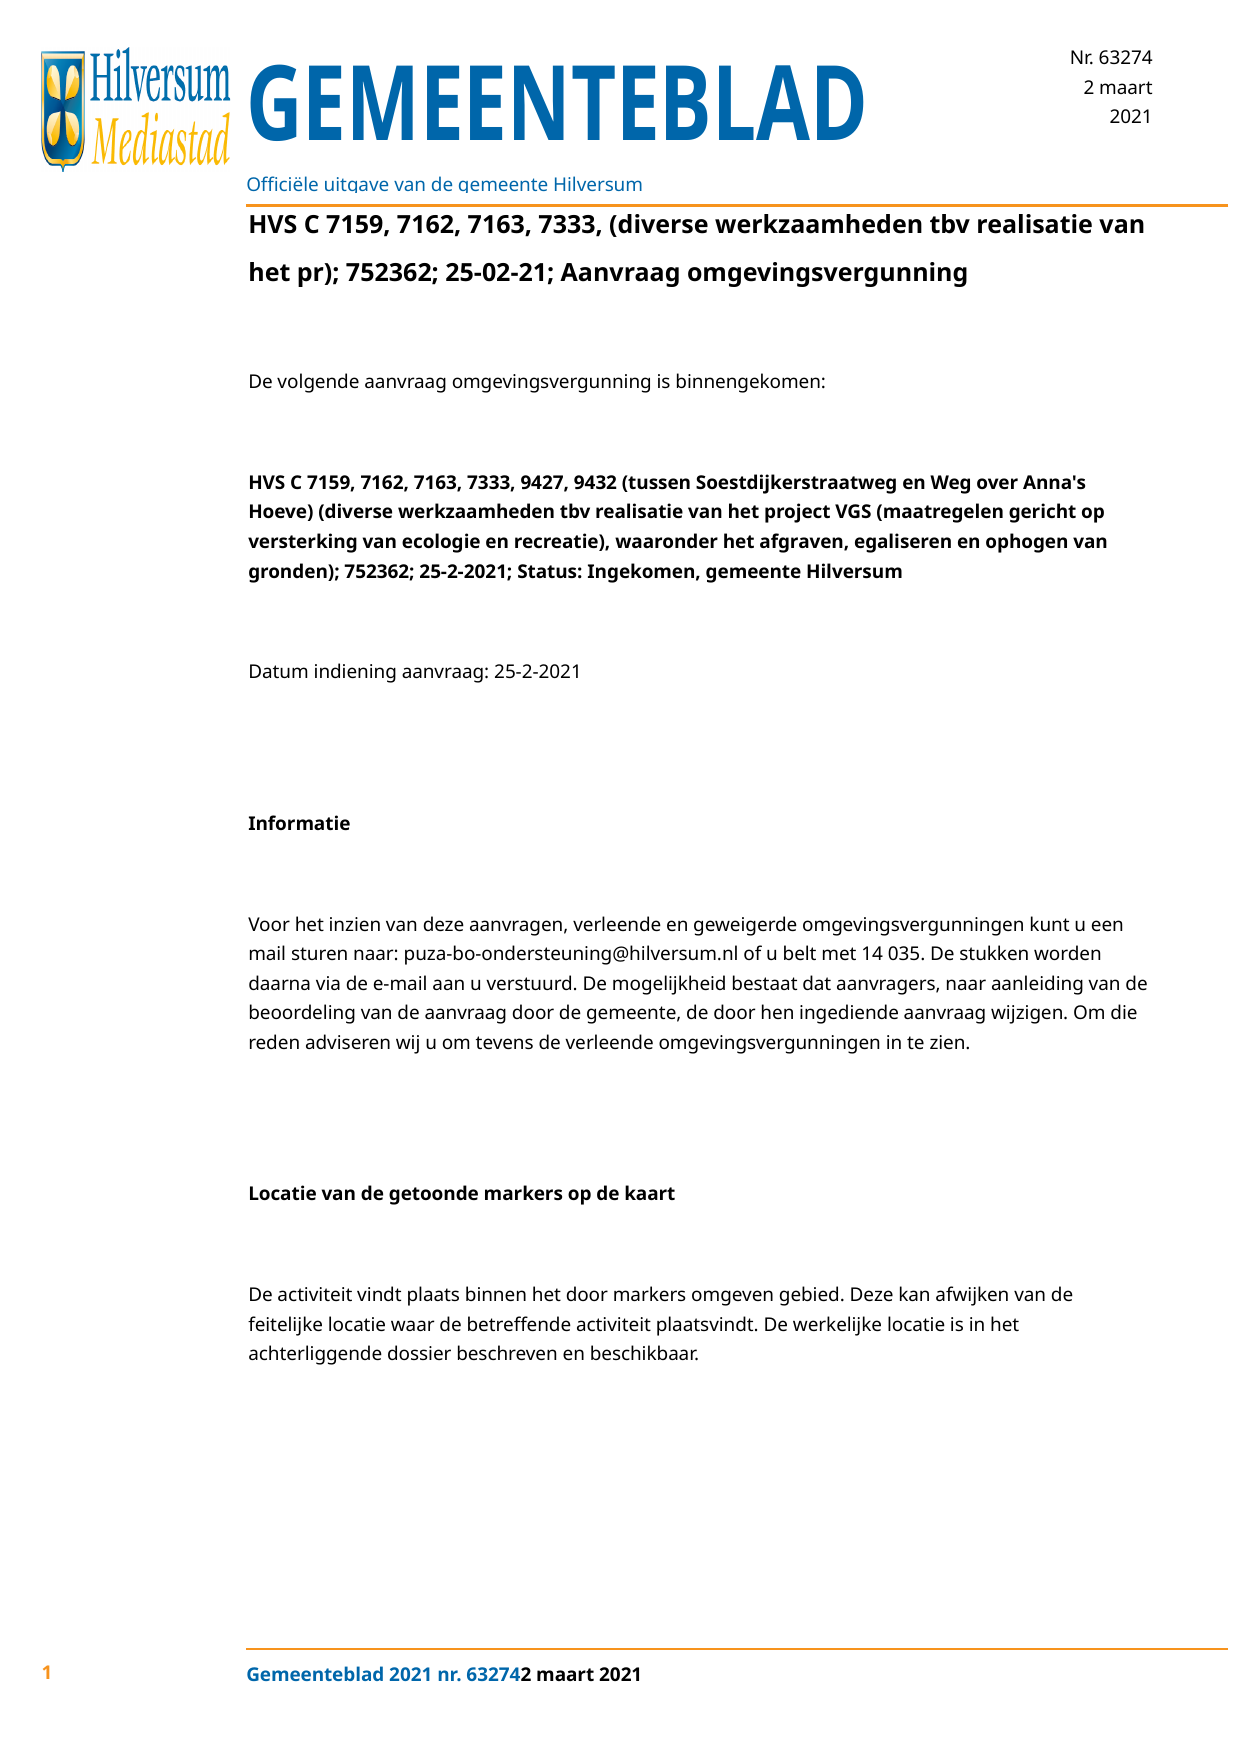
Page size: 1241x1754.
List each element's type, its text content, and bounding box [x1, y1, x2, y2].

text HVS C 7159, 7162, 7163, 7333, (diverse werkzaamheden tbv realisatie van het pr); 752362; 25-02-21; Aanvraag omgevingsvergunning [248, 207, 1152, 288]
picture [41, 47, 231, 172]
text Voor het inzien van deze aanvragen, verleende en geweigerde omgevingsvergunningen kunt u een mail sturen naar: puza-bo-ondersteuning@hilversum.nl of u belt met 14 035. De stukken worden daarna via de e-mail aan u verstuurd. De mogelijkheid bestaat dat aanvragers, naar aanleiding van de beoordeling van de aanvraag door de gemeente, de door hen ingediende aanvraag wijzigen. Om die reden adviseren wij u om tevens de verleende omgevingsvergunningen in te zien. [248, 911, 1152, 1055]
text Datum indiening aanvraag: 25-2-2021 [248, 659, 1152, 684]
text Locatie van de getoonde markers op de kaart [248, 1180, 1152, 1206]
text De volgende aanvraag omgevingsvergunning is binnengekomen: [248, 368, 1152, 394]
text Informatie [248, 810, 1152, 836]
text De activiteit vindt plaats binnen het door markers omgeven gebied. Deze kan afwijken van de feitelijke locatie waar de betreffende activiteit plaatsvindt. De werkelijke locatie is in het achterliggende dossier beschreven en beschikbaar. [248, 1281, 1152, 1366]
text HVS C 7159, 7162, 7163, 7333, 9427, 9432 (tussen Soestdijkerstraatweg en Weg over Anna's Hoeve) (diverse werkzaamheden tbv realisatie van het project VGS (maatregelen gericht op versterking van ecologie en recreatie), waaronder het afgraven, egaliseren en ophogen van gronden); 752362; 25-2-2021; Status: Ingekomen, gemeente Hilversum [248, 469, 1152, 584]
